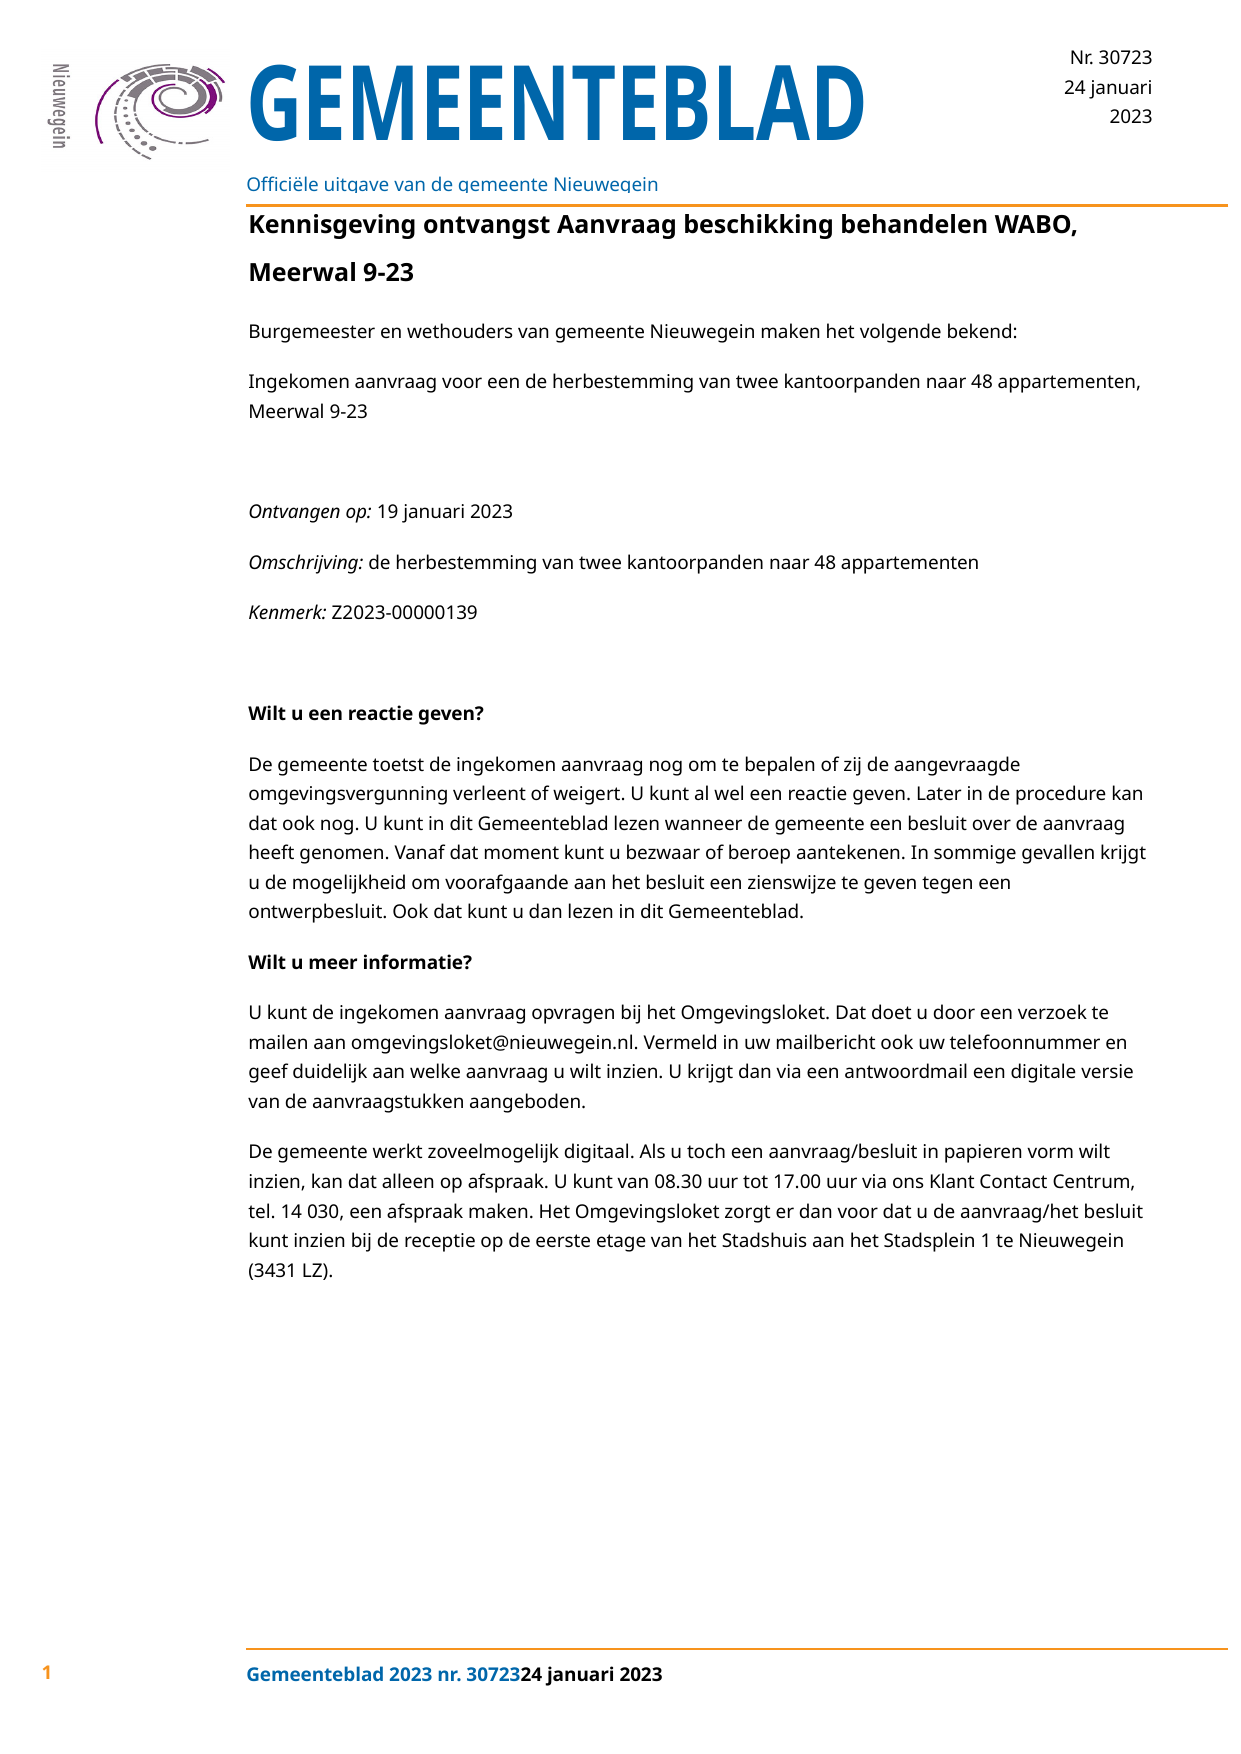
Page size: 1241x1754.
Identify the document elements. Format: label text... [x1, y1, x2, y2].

text De gemeente werkt zoveelmogelijk digitaal. Als u toch een aanvraag/besluit in papieren vorm wilt inzien, kan dat alleen op afspraak. U kunt van 08.30 uur tot 17.00 uur via ons Klant Contact Centrum, tel. 14 030, een afspraak maken. Het Omgevingsloket zorgt er dan voor dat u de aanvraag/het besluit kunt inzien bij de receptie op de eerste etage van het Stadshuis aan het Stadsplein 1 te Nieuwegein (3431 LZ). [248, 1139, 1152, 1283]
text Ingekomen aanvraag voor een de herbestemming van twee kantoorpanden naar 48 appartementen, Meerwal 9-23 [248, 368, 1152, 424]
picture [41, 47, 231, 172]
text Omschrijving: de herbestemming van twee kantoorpanden naar 48 appartementen [248, 549, 1152, 575]
text U kunt de ingekomen aanvraag opvragen bij het Omgevingsloket. Dat doet u door een verzoek te mailen aan omgevingsloket@nieuwegein.nl. Vermeld in uw mailbericht ook uw telefoonnummer en geef duidelijk aan welke aanvraag u wilt inzien. U krijgt dan via een antwoordmail een digitale versie van de aanvraagstukken aangeboden. [248, 999, 1152, 1114]
text Wilt u meer informatie? [248, 949, 1152, 975]
text Wilt u een reactie geven? [248, 700, 1152, 726]
text De gemeente toetst de ingekomen aanvraag nog om te bepalen of zij de aangevraagde omgevingsvergunning verleent of weigert. U kunt al wel een reactie geven. Later in de procedure kan dat ook nog. U kunt in dit Gemeenteblad lezen wanneer de gemeente een besluit over de aanvraag heeft genomen. Vanaf dat moment kunt u bezwaar of beroep aantekenen. In sommige gevallen krijgt u de mogelijkheid om voorafgaande aan het besluit een zienswijze te geven tegen een ontwerpbesluit. Ook dat kunt u dan lezen in dit Gemeenteblad. [248, 751, 1152, 924]
text Kenmerk: Z2023-00000139 [248, 599, 1152, 625]
text Kennisgeving ontvangst Aanvraag beschikking behandelen WABO, Meerwal 9-23 [248, 207, 1152, 288]
text Ontvangen op: 19 januari 2023 [248, 499, 1152, 524]
text Burgemeester en wethouders van gemeente Nieuwegein maken het volgende bekend: [248, 318, 1152, 344]
